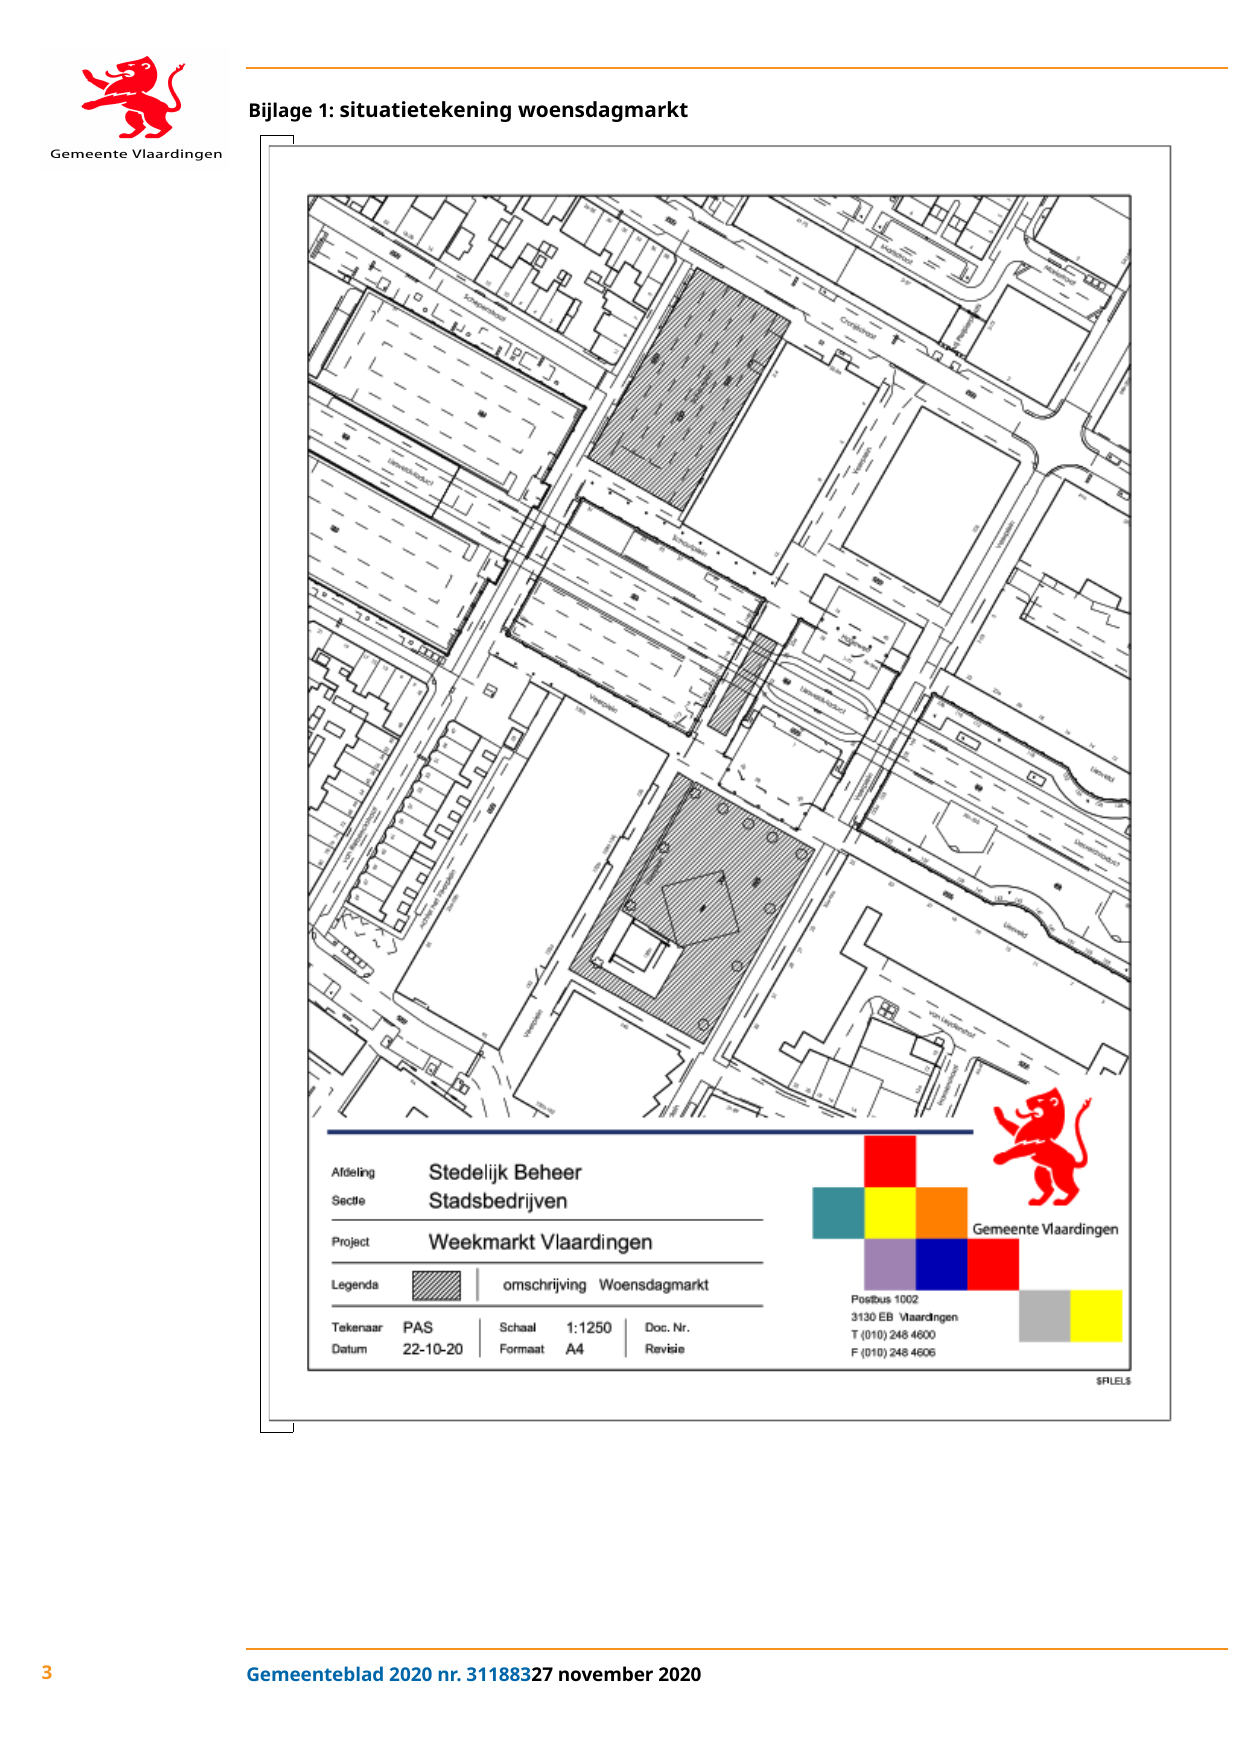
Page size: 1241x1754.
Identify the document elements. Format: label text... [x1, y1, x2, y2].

picture [268, 144, 1173, 1423]
picture [41, 47, 231, 172]
text Bijlage 1: situatietekening woensdagmarkt [248, 95, 1152, 123]
